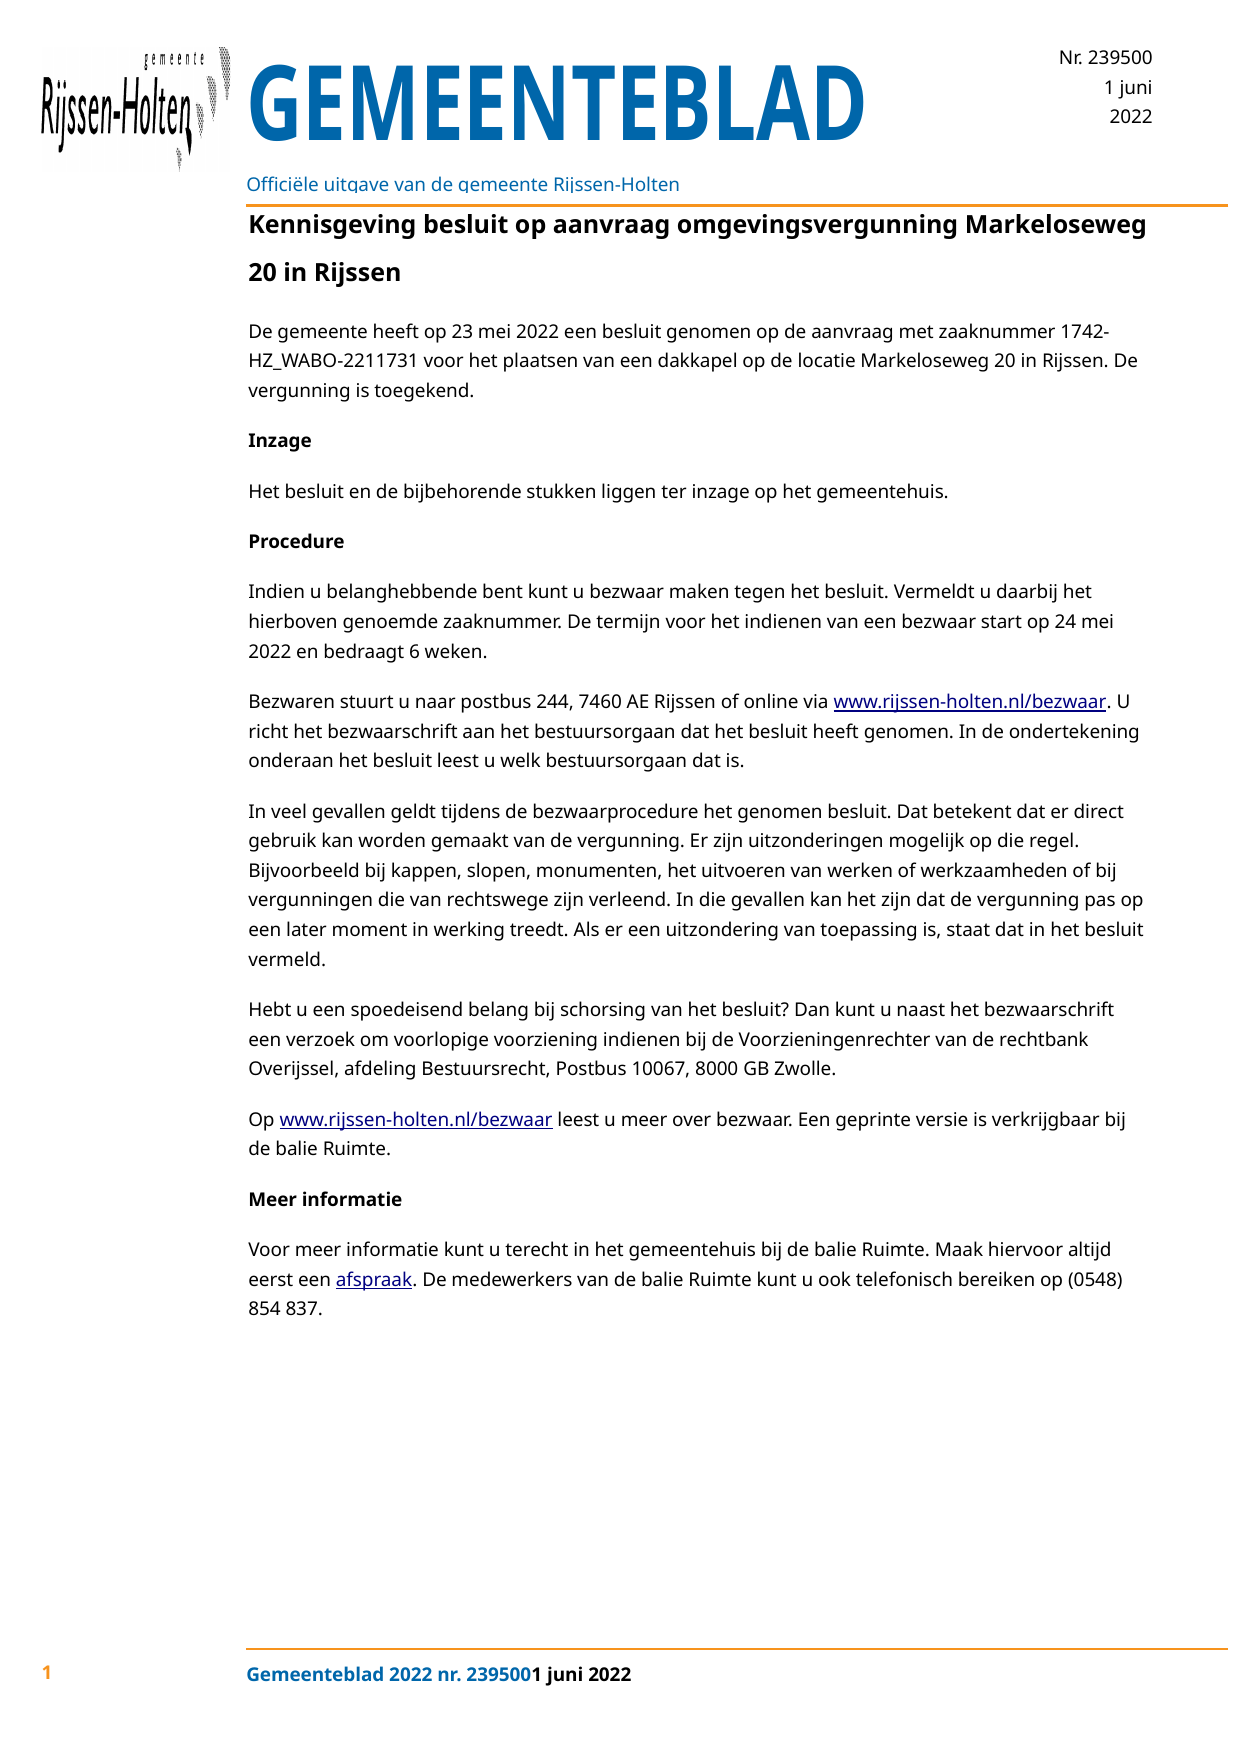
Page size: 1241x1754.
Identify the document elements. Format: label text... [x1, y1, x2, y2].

text De gemeente heeft op 23 mei 2022 een besluit genomen op de aanvraag met zaaknummer 1742-HZ_WABO-2211731 voor het plaatsen van een dakkapel op de locatie Markeloseweg 20 in Rijssen. De vergunning is toegekend. [248, 318, 1152, 403]
text Procedure [248, 528, 1152, 554]
text Meer informatie [248, 1186, 1152, 1212]
text Bezwaren stuurt u naar postbus 244, 7460 AE Rijssen of online via www.rijssen-holten.nl/bezwaar. U richt het bezwaarschrift aan het bestuursorgaan dat het besluit heeft genomen. In de ondertekening onderaan het besluit leest u welk bestuursorgaan dat is. [248, 688, 1152, 773]
text Voor meer informatie kunt u terecht in het gemeentehuis bij de balie Ruimte. Maak hiervoor altijd eerst een afspraak. De medewerkers van de balie Ruimte kunt u ook telefonisch bereiken op (0548) 854 837. [248, 1236, 1152, 1321]
text Op www.rijssen-holten.nl/bezwaar leest u meer over bezwaar. Een geprinte versie is verkrijgbaar bij de balie Ruimte. [248, 1106, 1152, 1161]
text In veel gevallen geldt tijdens de bezwaarprocedure het genomen besluit. Dat betekent dat er direct gebruik kan worden gemaakt van de vergunning. Er zijn uitzonderingen mogelijk op die regel. Bijvoorbeeld bij kappen, slopen, monumenten, het uitvoeren van werken of werkzaamheden of bij vergunningen die van rechtswege zijn verleend. In die gevallen kan het zijn dat de vergunning pas op een later moment in werking treedt. Als er een uitzondering van toepassing is, staat dat in het besluit vermeld. [248, 798, 1152, 972]
text Het besluit en de bijbehorende stukken liggen ter inzage op het gemeentehuis. [248, 478, 1152, 504]
text Kennisgeving besluit op aanvraag omgevingsvergunning Markeloseweg 20 in Rijssen [248, 207, 1152, 288]
text Indien u belanghebbende bent kunt u bezwaar maken tegen het besluit. Vermeldt u daarbij het hierboven genoemde zaaknummer. De termijn voor het indienen van een bezwaar start op 24 mei 2022 en bedraagt 6 weken. [248, 579, 1152, 664]
picture [41, 47, 231, 172]
text Hebt u een spoedeisend belang bij schorsing van het besluit? Dan kunt u naast het bezwaarschrift een verzoek om voorlopige voorziening indienen bij de Voorzieningenrechter van de rechtbank Overijssel, afdeling Bestuursrecht, Postbus 10067, 8000 GB Zwolle. [248, 996, 1152, 1081]
text Inzage [248, 427, 1152, 453]
